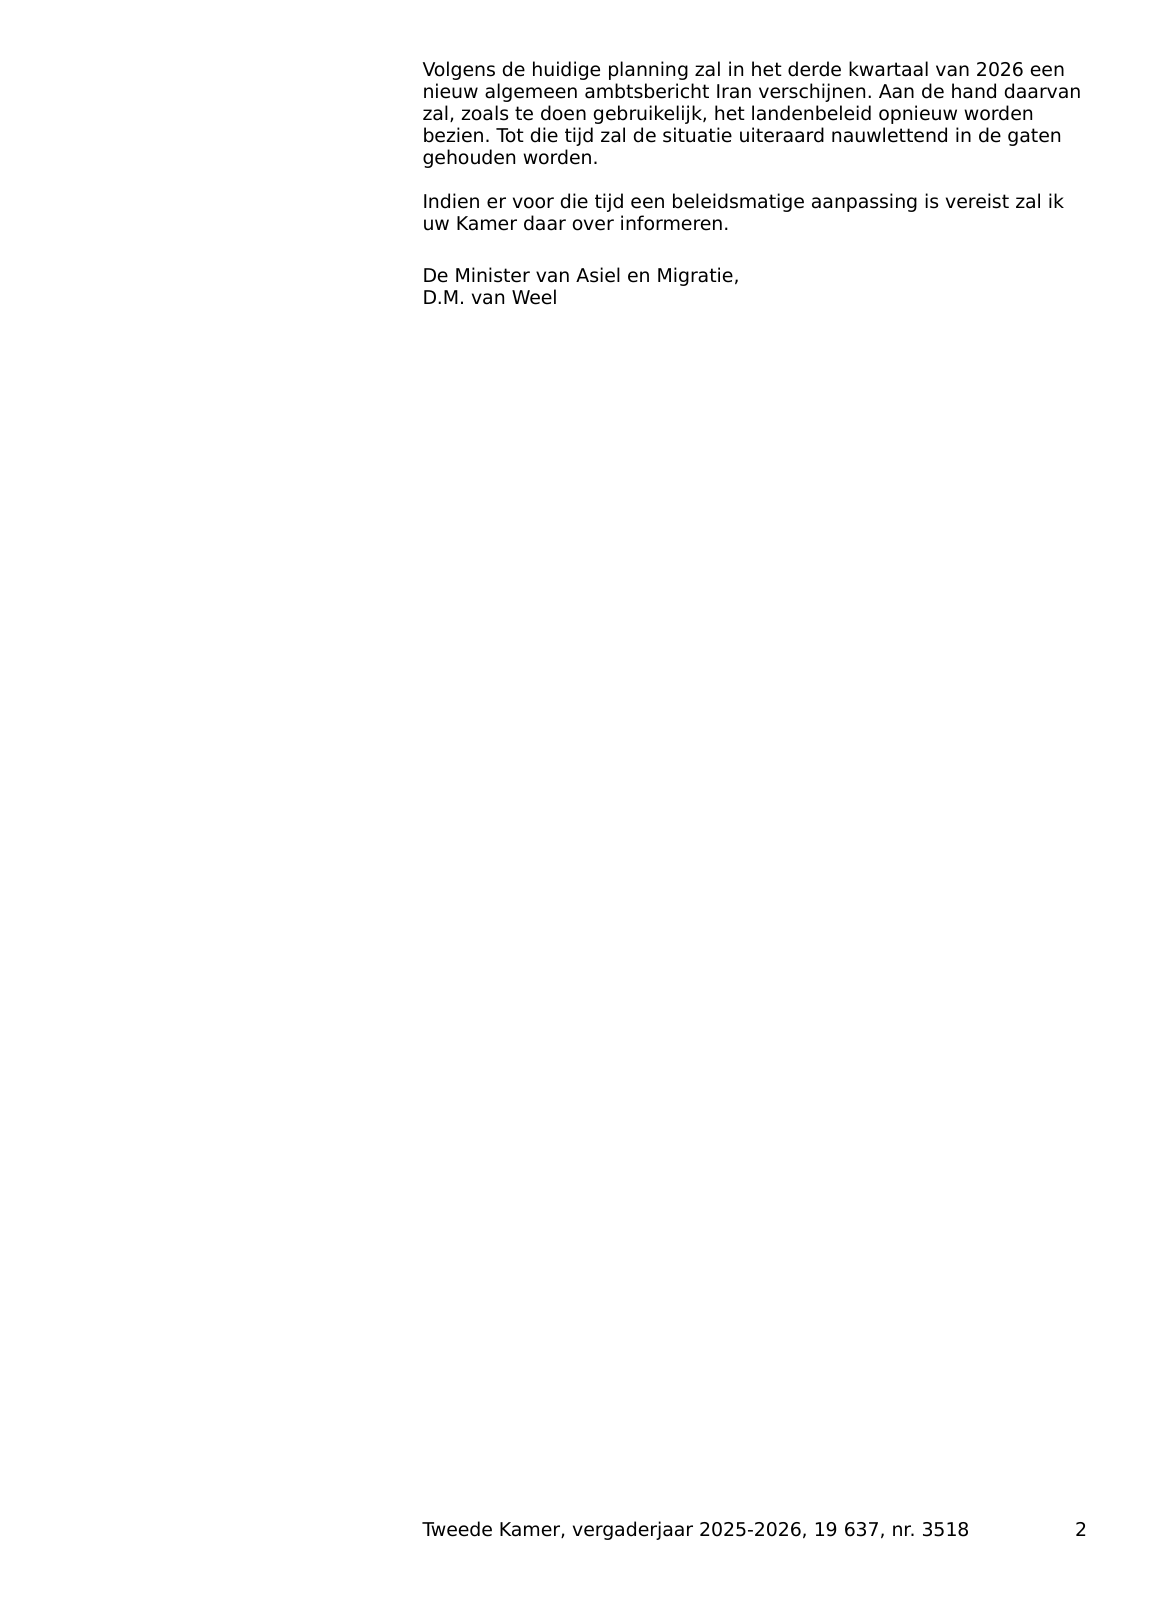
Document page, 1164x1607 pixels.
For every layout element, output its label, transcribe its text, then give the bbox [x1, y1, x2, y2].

text Indien er voor die tijd een beleidsmatige aanpassing is vereist zal ik uw Kamer daar over informeren. [422, 191, 1087, 235]
text De Minister van Asiel en Migratie, D.M. van Weel [422, 265, 1087, 309]
text Volgens de huidige planning zal in het derde kwartaal van 2026 een nieuw algemeen ambtsbericht Iran verschijnen. Aan de hand daarvan zal, zoals te doen gebruikelijk, het landenbeleid opnieuw worden bezien. Tot die tijd zal de situatie uiteraard nauwlettend in de gaten gehouden worden. [422, 59, 1087, 169]
